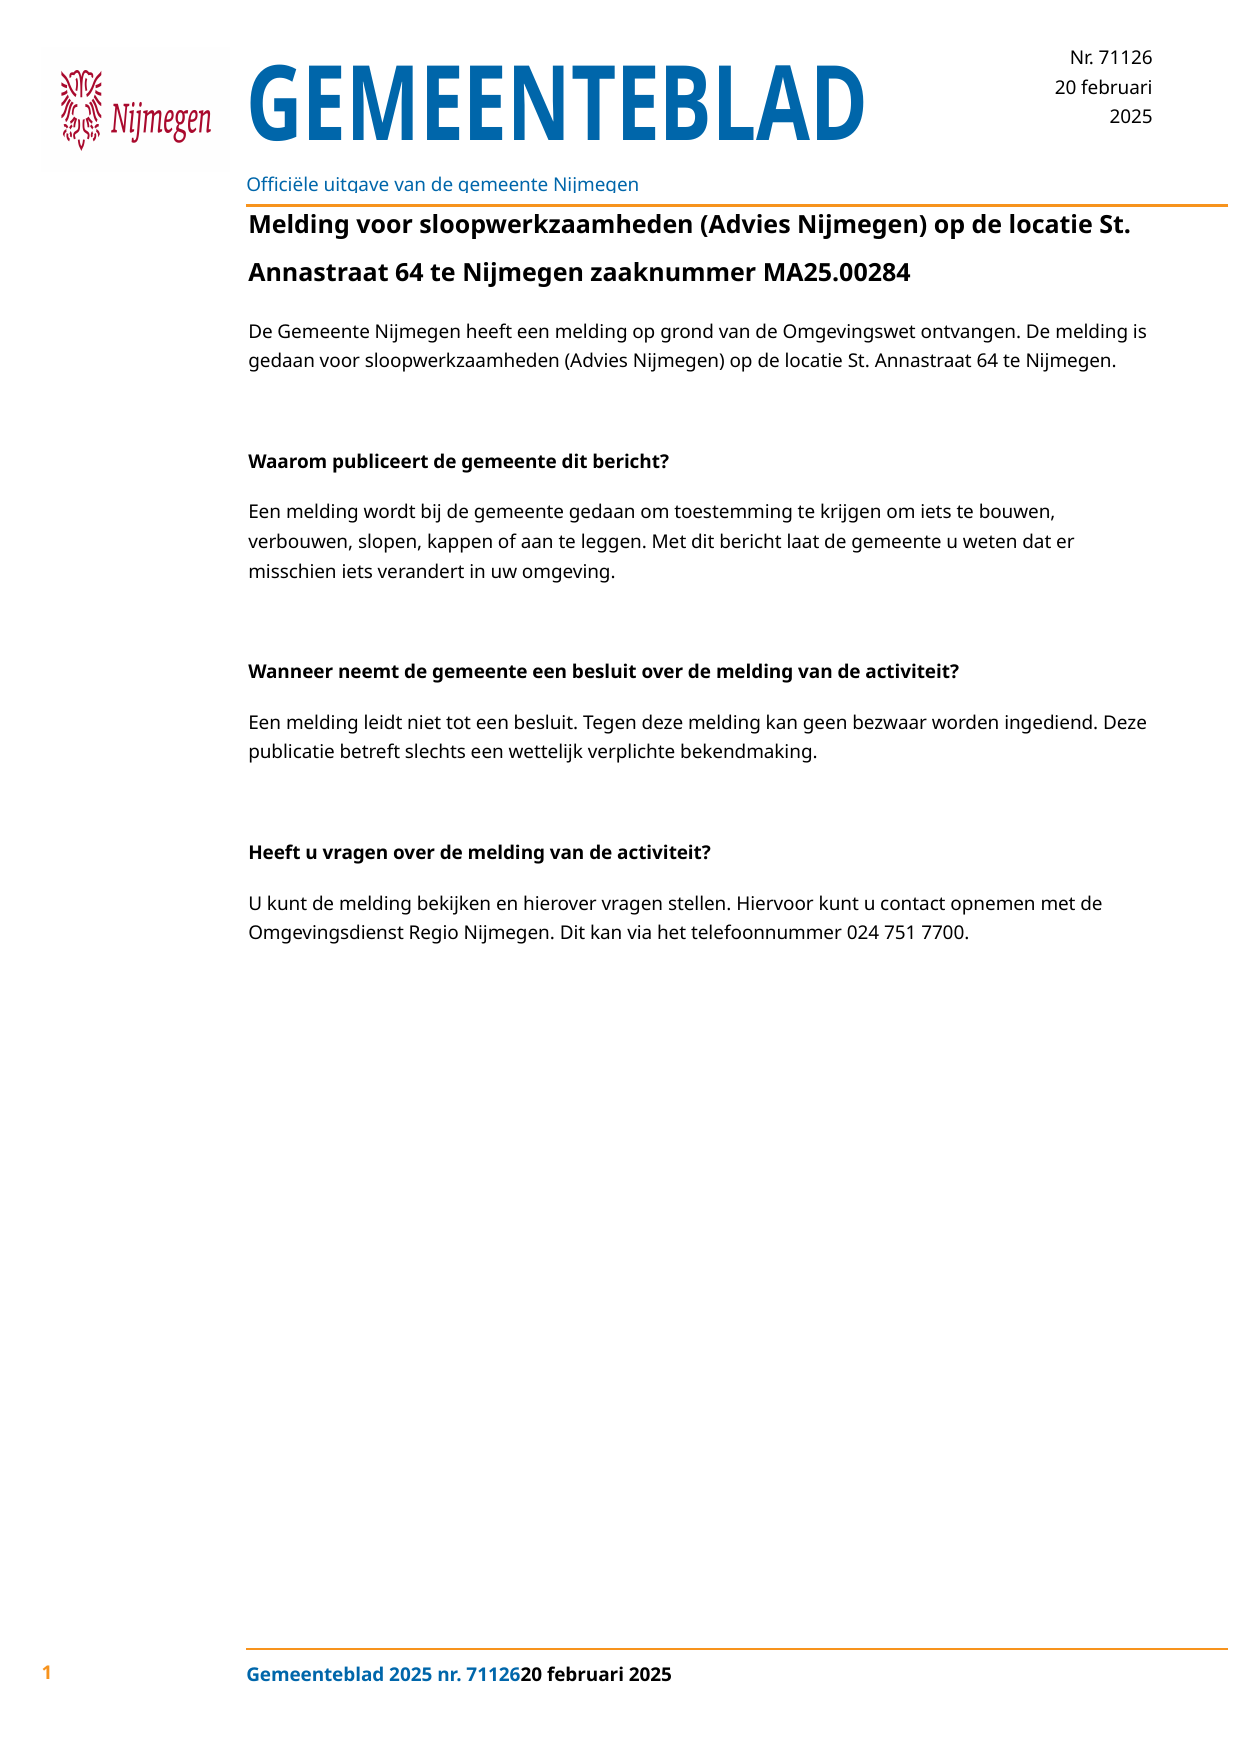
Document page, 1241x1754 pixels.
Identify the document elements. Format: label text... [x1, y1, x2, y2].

text Heeft u vragen over de melding van de activiteit? [248, 839, 1152, 865]
text Een melding wordt bij de gemeente gedaan om toestemming te krijgen om iets te bouwen, verbouwen, slopen, kappen of aan te leggen. Met dit bericht laat de gemeente u weten dat er misschien iets verandert in uw omgeving. [248, 499, 1152, 584]
text Een melding leidt niet tot een besluit. Tegen deze melding kan geen bezwaar worden ingediend. Deze publicatie betreft slechts een wettelijk verplichte bekendmaking. [248, 709, 1152, 764]
text Melding voor sloopwerkzaamheden (Advies Nijmegen) op de locatie St. Annastraat 64 te Nijmegen zaaknummer MA25.00284 [248, 207, 1152, 288]
picture [41, 47, 231, 172]
text Wanneer neemt de gemeente een besluit over de melding van de activiteit? [248, 659, 1152, 684]
text Waarom publiceert de gemeente dit bericht? [248, 448, 1152, 474]
text De Gemeente Nijmegen heeft een melding op grond van de Omgevingswet ontvangen. De melding is gedaan voor sloopwerkzaamheden (Advies Nijmegen) op de locatie St. Annastraat 64 te Nijmegen. [248, 318, 1152, 373]
text U kunt de melding bekijken en hierover vragen stellen. Hiervoor kunt u contact opnemen met de Omgevingsdienst Regio Nijmegen. Dit kan via het telefoonnummer 024 751 7700. [248, 890, 1152, 945]
